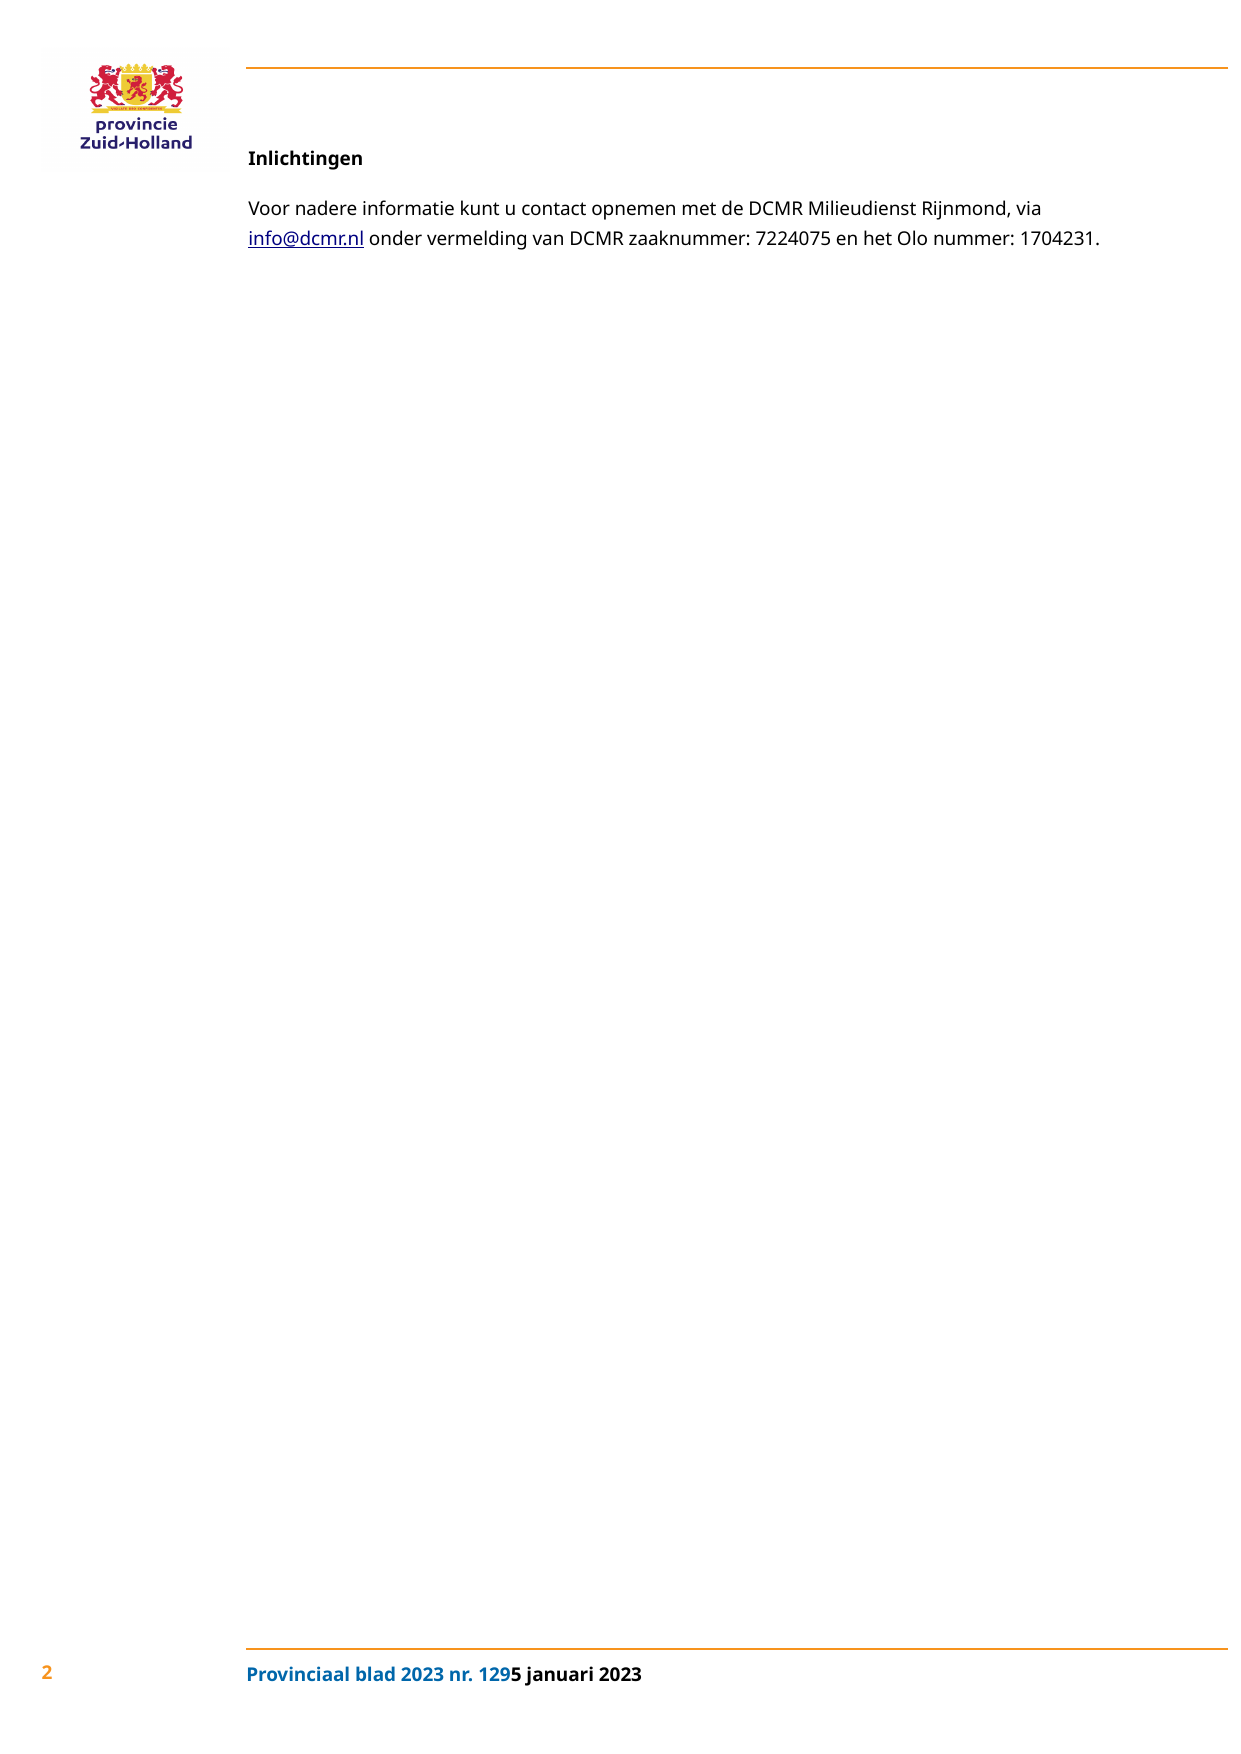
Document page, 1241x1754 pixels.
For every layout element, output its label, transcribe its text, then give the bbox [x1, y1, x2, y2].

text Inlichtingen [248, 145, 1152, 171]
text Voor nadere informatie kunt u contact opnemen met de DCMR Milieudienst Rijnmond, via info@dcmr.nl onder vermelding van DCMR zaaknummer: 7224075 en het Olo nummer: 1704231. [248, 196, 1152, 251]
picture [41, 47, 231, 172]
